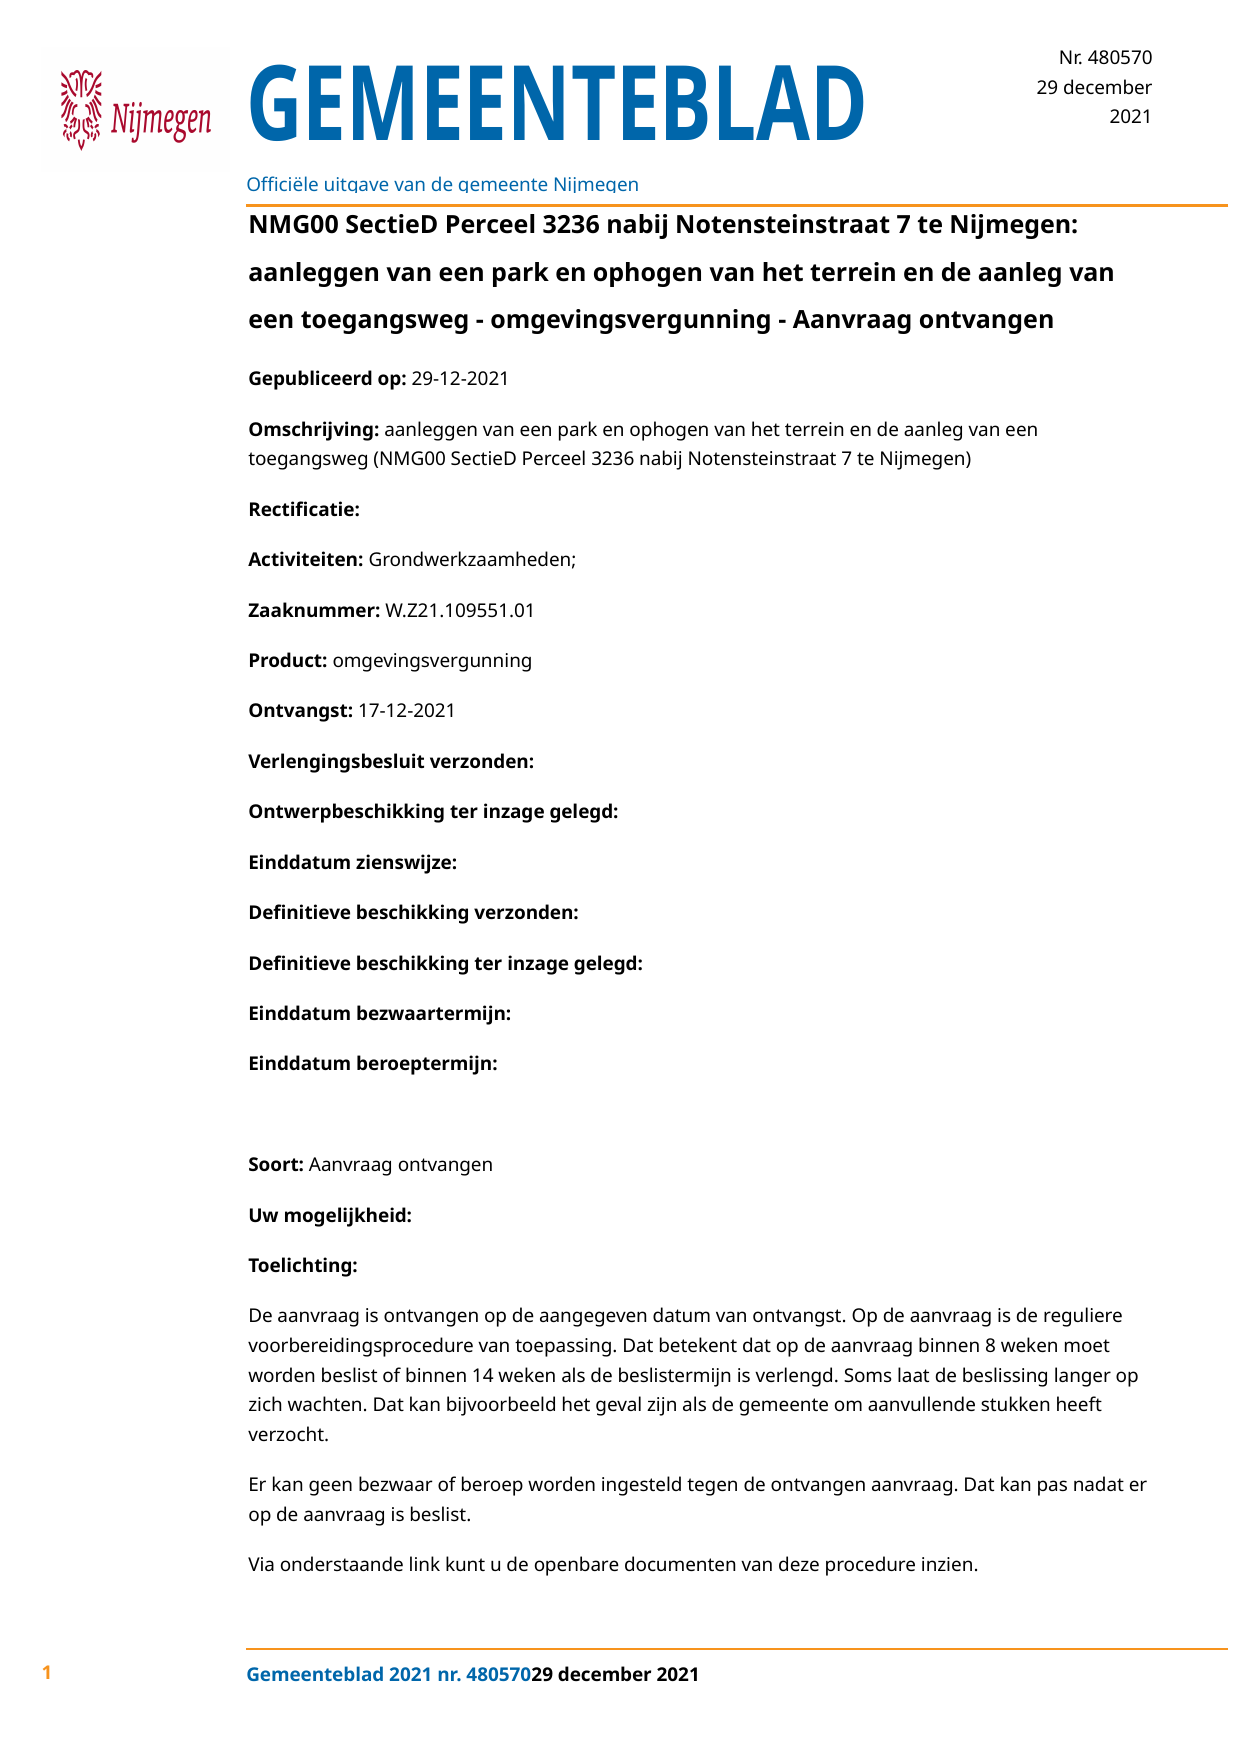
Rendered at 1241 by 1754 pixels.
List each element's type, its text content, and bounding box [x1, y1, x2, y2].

text Ontwerpbeschikking ter inzage gelegd: [248, 798, 1152, 824]
text Uw mogelijkheid: [248, 1202, 1152, 1227]
text Definitieve beschikking ter inzage gelegd: [248, 950, 1152, 975]
text Via onderstaande link kunt u de openbare documenten van deze procedure inzien. [248, 1551, 1152, 1577]
text Omschrijving: aanleggen van een park en ophogen van het terrein en de aanleg van een toegangsweg (NMG00 SectieD Perceel 3236 nabij Notensteinstraat 7 te Nijmegen) [248, 416, 1152, 471]
text Rectificatie: [248, 496, 1152, 522]
text Gepubliceerd op: 29-12-2021 [248, 366, 1152, 391]
text Ontvangst: 17-12-2021 [248, 698, 1152, 723]
text Einddatum bezwaartermijn: [248, 1000, 1152, 1026]
text NMG00 SectieD Perceel 3236 nabij Notensteinstraat 7 te Nijmegen: aanleggen van een park en ophogen van het terrein en de aanleg van een toegangsweg - omgevingsvergunning - Aanvraag ontvangen [248, 207, 1152, 336]
text Toelichting: [248, 1252, 1152, 1278]
text Definitieve beschikking verzonden: [248, 899, 1152, 925]
text Zaaknummer: W.Z21.109551.01 [248, 597, 1152, 622]
text Soort: Aanvraag ontvangen [248, 1151, 1152, 1177]
text Einddatum beroeptermijn: [248, 1051, 1152, 1076]
text De aanvraag is ontvangen op de aangegeven datum van ontvangst. Op de aanvraag is de reguliere voorbereidingsprocedure van toepassing. Dat betekent dat op de aanvraag binnen 8 weken moet worden beslist of binnen 14 weken als de beslistermijn is verlengd. Soms laat de beslissing langer op zich wachten. Dat kan bijvoorbeeld het geval zijn als de gemeente om aanvullende stukken heeft verzocht. [248, 1303, 1152, 1447]
picture [41, 47, 231, 172]
text Einddatum zienswijze: [248, 849, 1152, 874]
text Product: omgevingsvergunning [248, 647, 1152, 673]
text Verlengingsbesluit verzonden: [248, 748, 1152, 774]
text Activiteiten: Grondwerkzaamheden; [248, 546, 1152, 572]
text Er kan geen bezwaar of beroep worden ingesteld tegen de ontvangen aanvraag. Dat kan pas nadat er op de aanvraag is beslist. [248, 1471, 1152, 1527]
